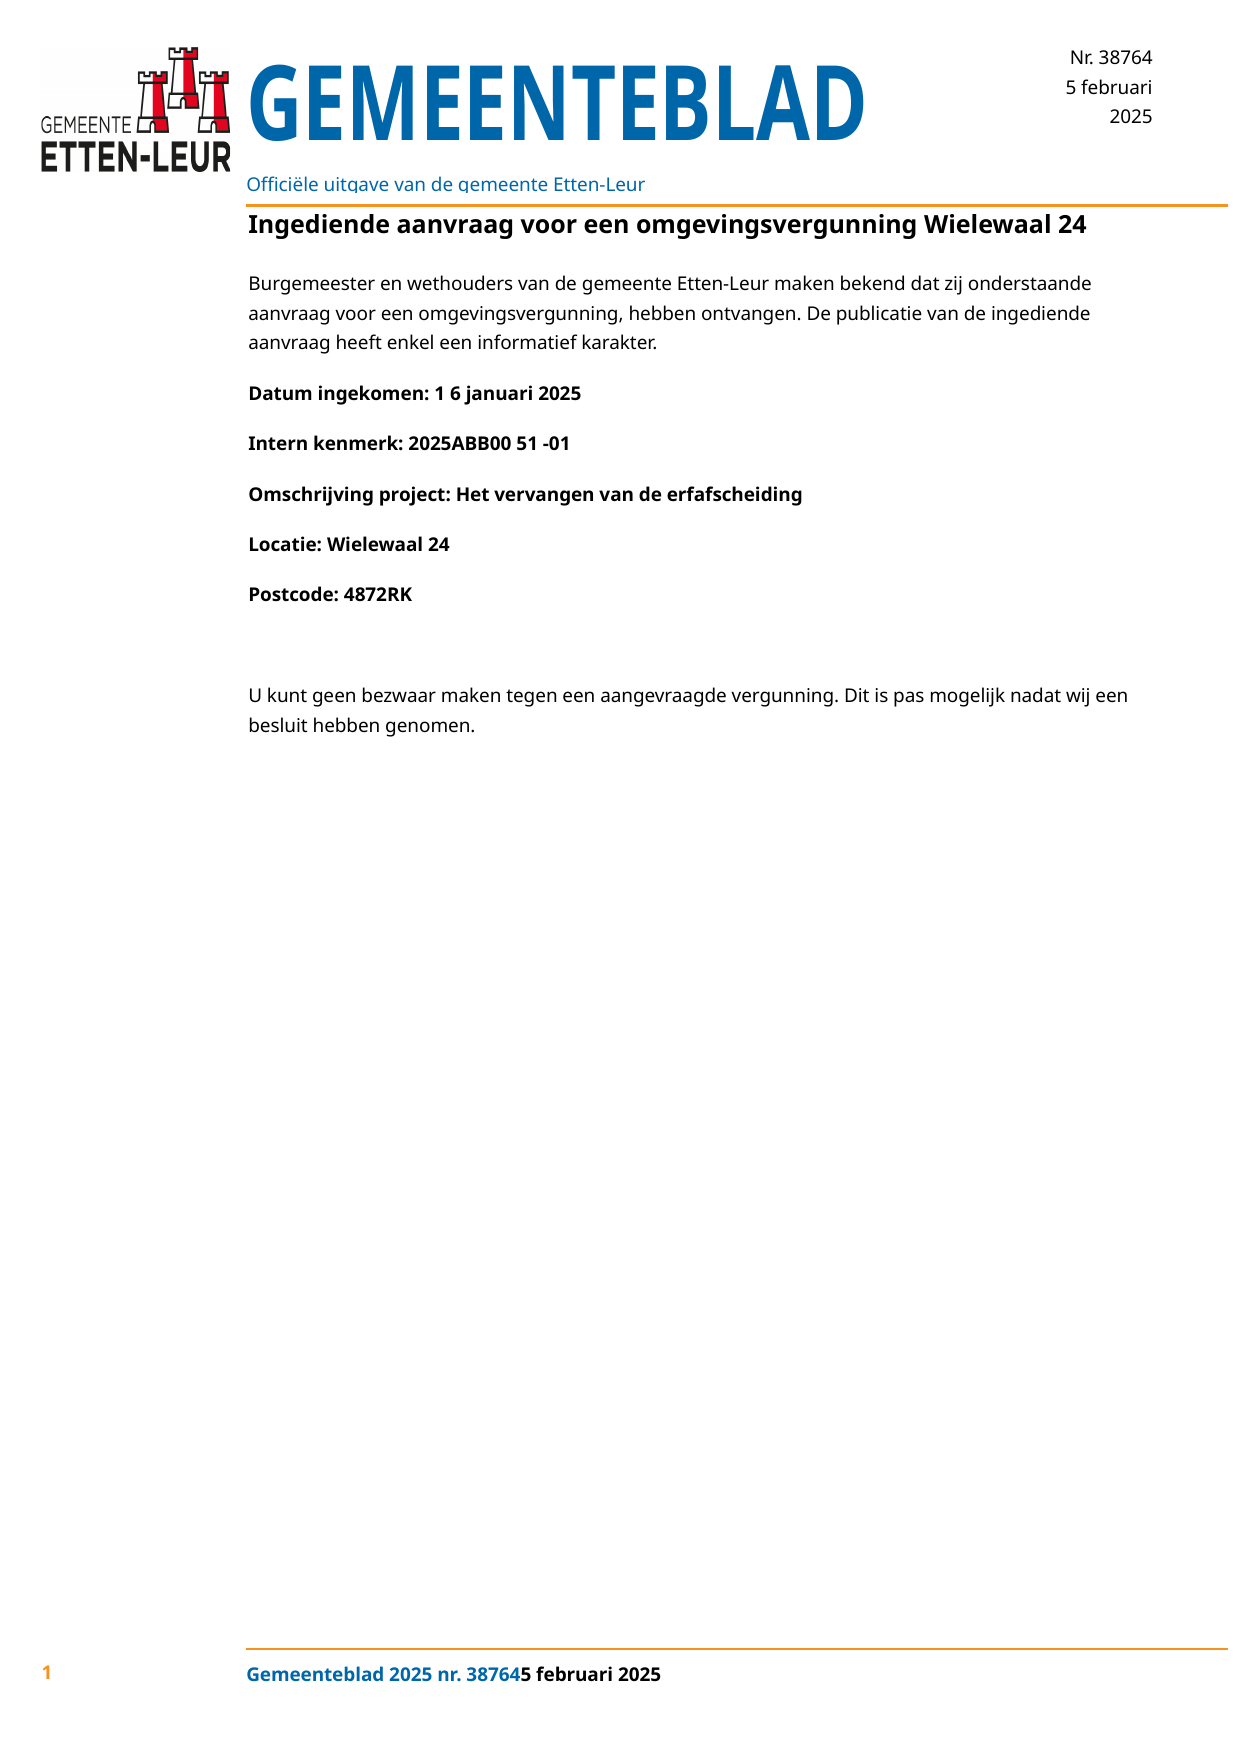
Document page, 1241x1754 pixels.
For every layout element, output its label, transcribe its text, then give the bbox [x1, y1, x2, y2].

picture [41, 47, 231, 172]
text Postcode: 4872RK [248, 582, 1152, 607]
text Locatie: Wielewaal 24 [248, 531, 1152, 557]
text Omschrijving project: Het vervangen van de erfafscheiding [248, 481, 1152, 506]
text Ingediende aanvraag voor een omgevingsvergunning Wielewaal 24 [248, 207, 1152, 241]
text Burgemeester en wethouders van de gemeente Etten-Leur maken bekend dat zij onderstaande aanvraag voor een omgevingsvergunning, hebben ontvangen. De publicatie van de ingediende aanvraag heeft enkel een informatief karakter. [248, 270, 1152, 355]
text Intern kenmerk: 2025ABB00 51 -01 [248, 430, 1152, 456]
text Datum ingekomen: 1 6 januari 2025 [248, 380, 1152, 406]
text U kunt geen bezwaar maken tegen een aangevraagde vergunning. Dit is pas mogelijk nadat wij een besluit hebben genomen. [248, 682, 1152, 738]
